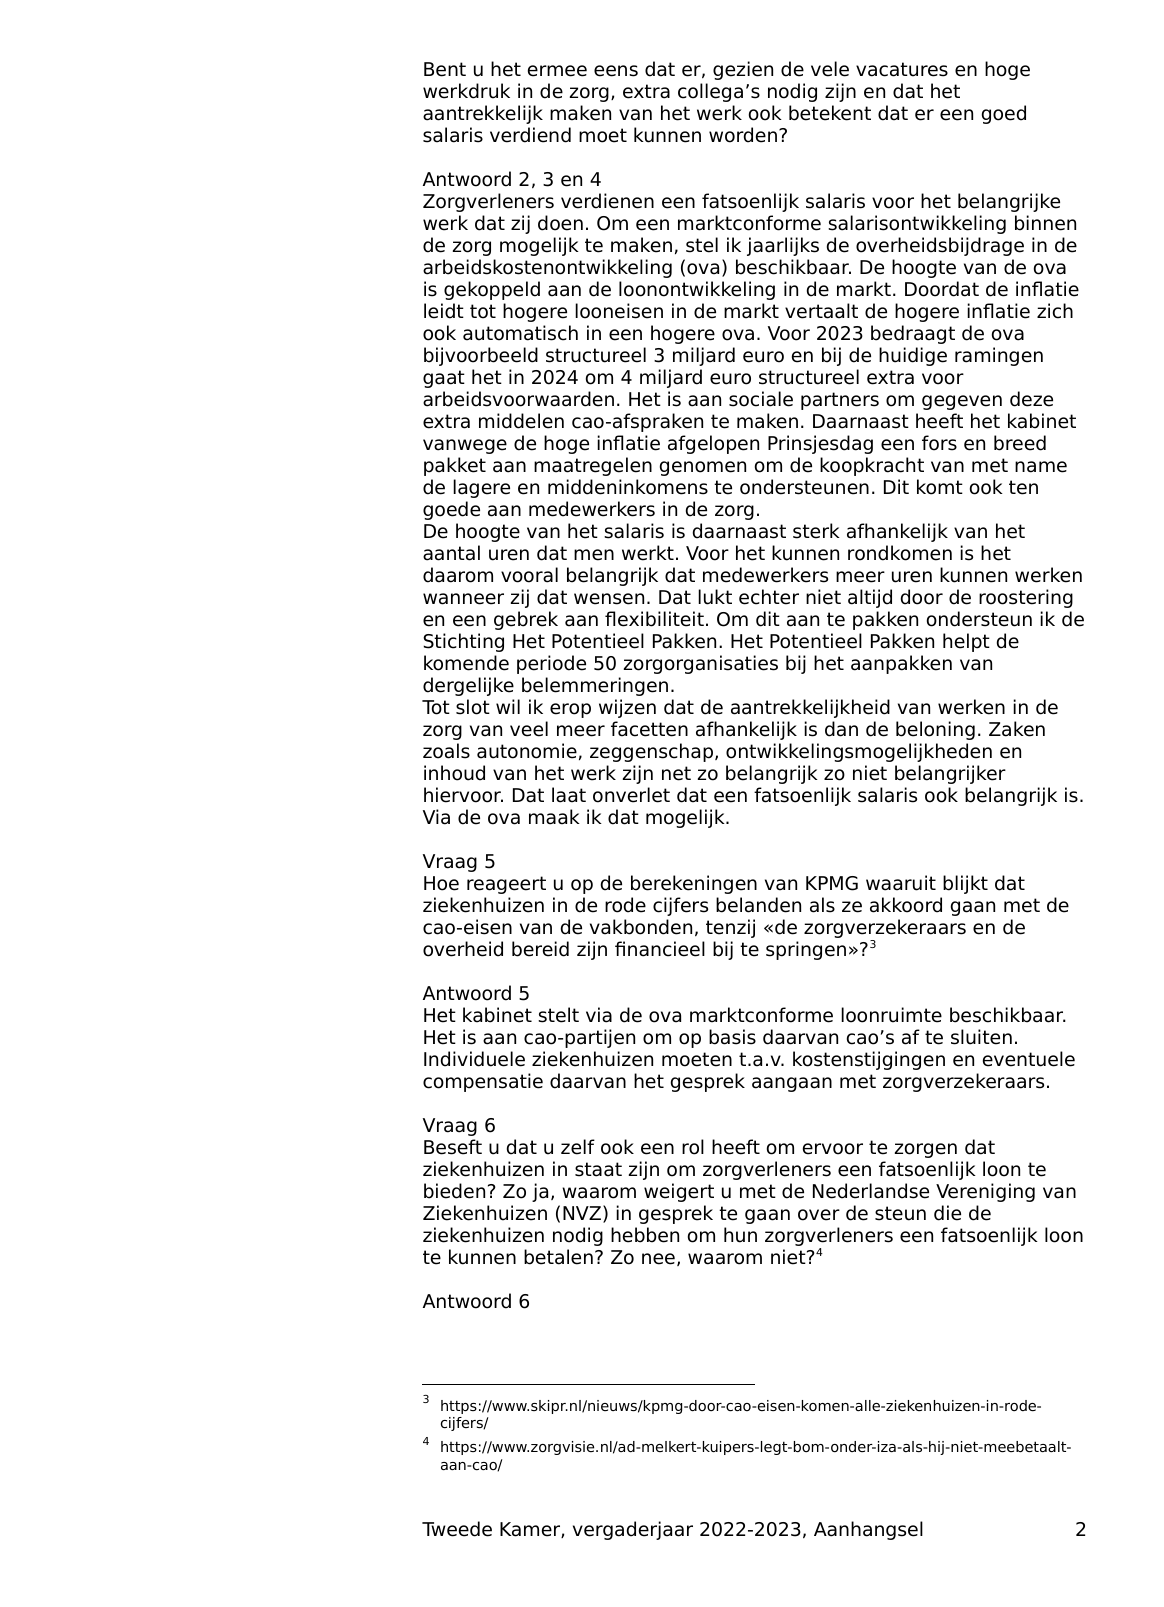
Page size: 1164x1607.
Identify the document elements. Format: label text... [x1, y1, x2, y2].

text Beseft u dat u zelf ook een rol heeft om ervoor te zorgen dat ziekenhuizen in staat zijn om zorgverleners een fatsoenlijk loon te bieden? Zo ja, waarom weigert u met de Nederlandse Vereniging van Ziekenhuizen (NVZ) in gesprek te gaan over de steun die de ziekenhuizen nodig hebben om hun zorgverleners een fatsoenlijk loon te kunnen betalen? Zo nee, waarom niet? [422, 1137, 1087, 1269]
text Bent u het ermee eens dat er, gezien de vele vacatures en hoge werkdruk in de zorg, extra collega’s nodig zijn en dat het aantrekkelijk maken van het werk ook betekent dat er een goed salaris verdiend moet kunnen worden? [422, 59, 1087, 147]
text Tot slot wil ik erop wijzen dat de aantrekkelijkheid van werken in de zorg van veel meer facetten afhankelijk is dan de beloning. Zaken zoals autonomie, zeggenschap, ontwikkelingsmogelijkheden en inhoud van het werk zijn net zo belangrijk zo niet belangrijker hiervoor. Dat laat onverlet dat een fatsoenlijk salaris ook belangrijk is. Via de ova maak ik dat mogelijk. [422, 697, 1087, 828]
text Vraag 6 [422, 1115, 1087, 1137]
text Antwoord 2, 3 en 4 [422, 169, 1087, 191]
text De hoogte van het salaris is daarnaast sterk afhankelijk van het aantal uren dat men werkt. Voor het kunnen rondkomen is het daarom vooral belangrijk dat medewerkers meer uren kunnen werken wanneer zij dat wensen. Dat lukt echter niet altijd door de roostering en een gebrek aan flexibiliteit. Om dit aan te pakken ondersteun ik de Stichting Het Potentieel Pakken. Het Potentieel Pakken helpt de komende periode 50 zorgorganisaties bij het aanpakken van dergelijke belemmeringen. [422, 521, 1087, 697]
text Antwoord 5 [422, 983, 1087, 1005]
text Zorgverleners verdienen een fatsoenlijk salaris voor het belangrijke werk dat zij doen. Om een marktconforme salarisontwikkeling binnen de zorg mogelijk te maken, stel ik jaarlijks de overheidsbijdrage in de arbeidskostenontwikkeling (ova) beschikbaar. De hoogte van de ova is gekoppeld aan de loonontwikkeling in de markt. Doordat de inflatie leidt tot hogere looneisen in de markt vertaalt de hogere inflatie zich ook automatisch in een hogere ova. Voor 2023 bedraagt de ova bijvoorbeeld structureel 3 miljard euro en bij de huidige ramingen gaat het in 2024 om 4 miljard euro structureel extra voor arbeidsvoorwaarden. Het is aan sociale partners om gegeven deze extra middelen cao-afspraken te maken. Daarnaast heeft het kabinet vanwege de hoge inflatie afgelopen Prinsjesdag een fors en breed pakket aan maatregelen genomen om de koopkracht van met name de lagere en middeninkomens te ondersteunen. Dit komt ook ten goede aan medewerkers in de zorg. [422, 191, 1087, 521]
text Vraag 5 [422, 851, 1087, 873]
text https://www.skipr.nl/nieuws/kpmg-door-cao-eisen-komen-alle-ziekenhuizen-in-rode-cijfers/ [422, 1393, 1087, 1432]
text Hoe reageert u op de berekeningen van KPMG waaruit blijkt dat ziekenhuizen in de rode cijfers belanden als ze akkoord gaan met de cao-eisen van de vakbonden, tenzij «de zorgverzekeraars en de overheid bereid zijn financieel bij te springen»? [422, 873, 1087, 961]
text Het kabinet stelt via de ova marktconforme loonruimte beschikbaar. Het is aan cao-partijen om op basis daarvan cao’s af te sluiten. Individuele ziekenhuizen moeten t.a.v. kostenstijgingen en eventuele compensatie daarvan het gesprek aangaan met zorgverzekeraars. [422, 1005, 1087, 1093]
text https://www.zorgvisie.nl/ad-melkert-kuipers-legt-bom-onder-iza-als-hij-niet-meebetaalt-aan-cao/ [422, 1435, 1087, 1474]
text Antwoord 6 [422, 1291, 1087, 1313]
